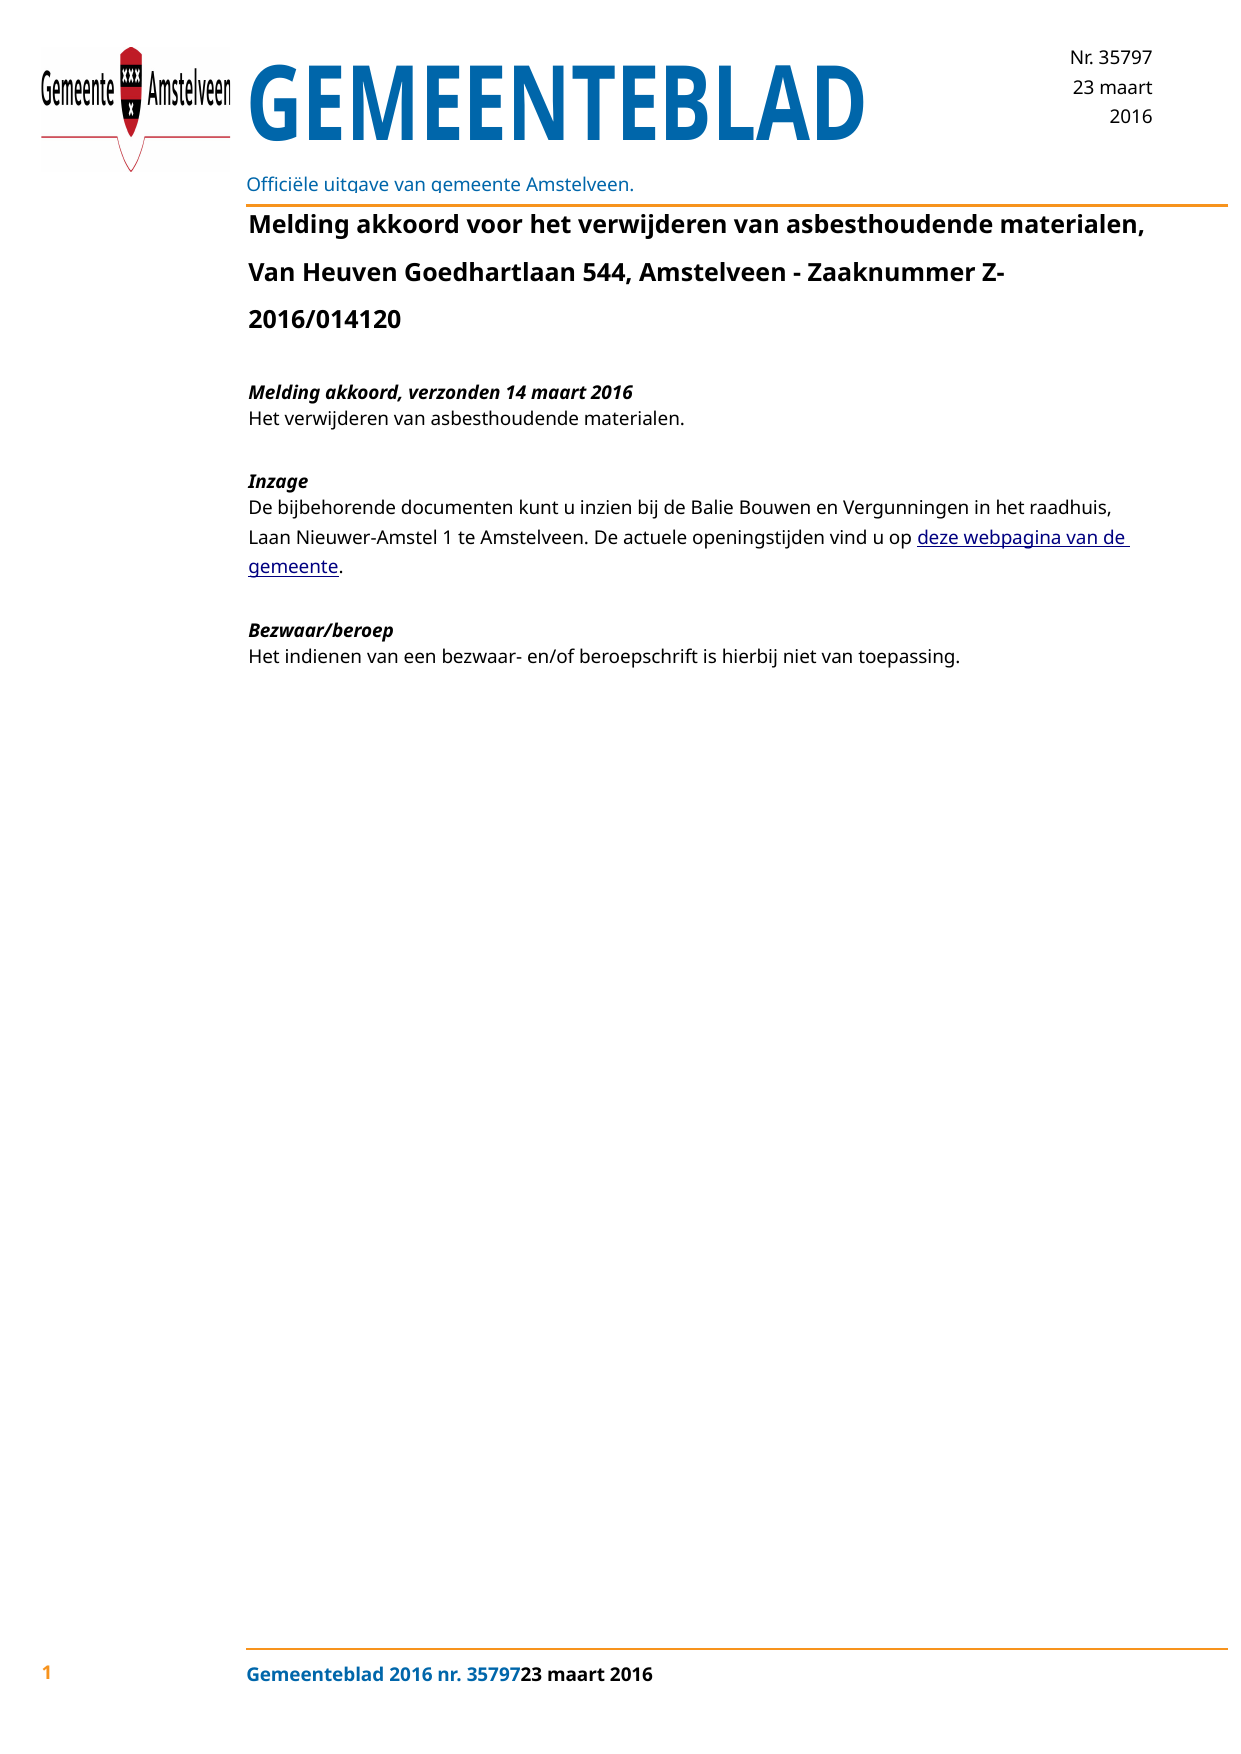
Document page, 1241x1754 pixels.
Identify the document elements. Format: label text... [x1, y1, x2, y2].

text Het indienen van een bezwaar- en/of beroepschrift is hierbij niet van toepassing. [248, 643, 1152, 669]
text De bijbehorende documenten kunt u inzien bij de Balie Bouwen en Vergunningen in het raadhuis, Laan Nieuwer-Amstel 1 te Amstelveen. De actuele openingstijden vind u op deze webpagina van de gemeente. [248, 494, 1152, 579]
text Het verwijderen van asbesthoudende materialen. [248, 405, 1152, 431]
text Bezwaar/beroep [248, 618, 1152, 643]
text Melding akkoord voor het verwijderen van asbesthoudende materialen, Van Heuven Goedhartlaan 544, Amstelveen - Zaaknummer Z-2016/014120 [248, 207, 1152, 336]
text Inzage [248, 469, 1152, 494]
text Melding akkoord, verzonden 14 maart 2016 [248, 379, 1152, 405]
picture [41, 47, 231, 172]
